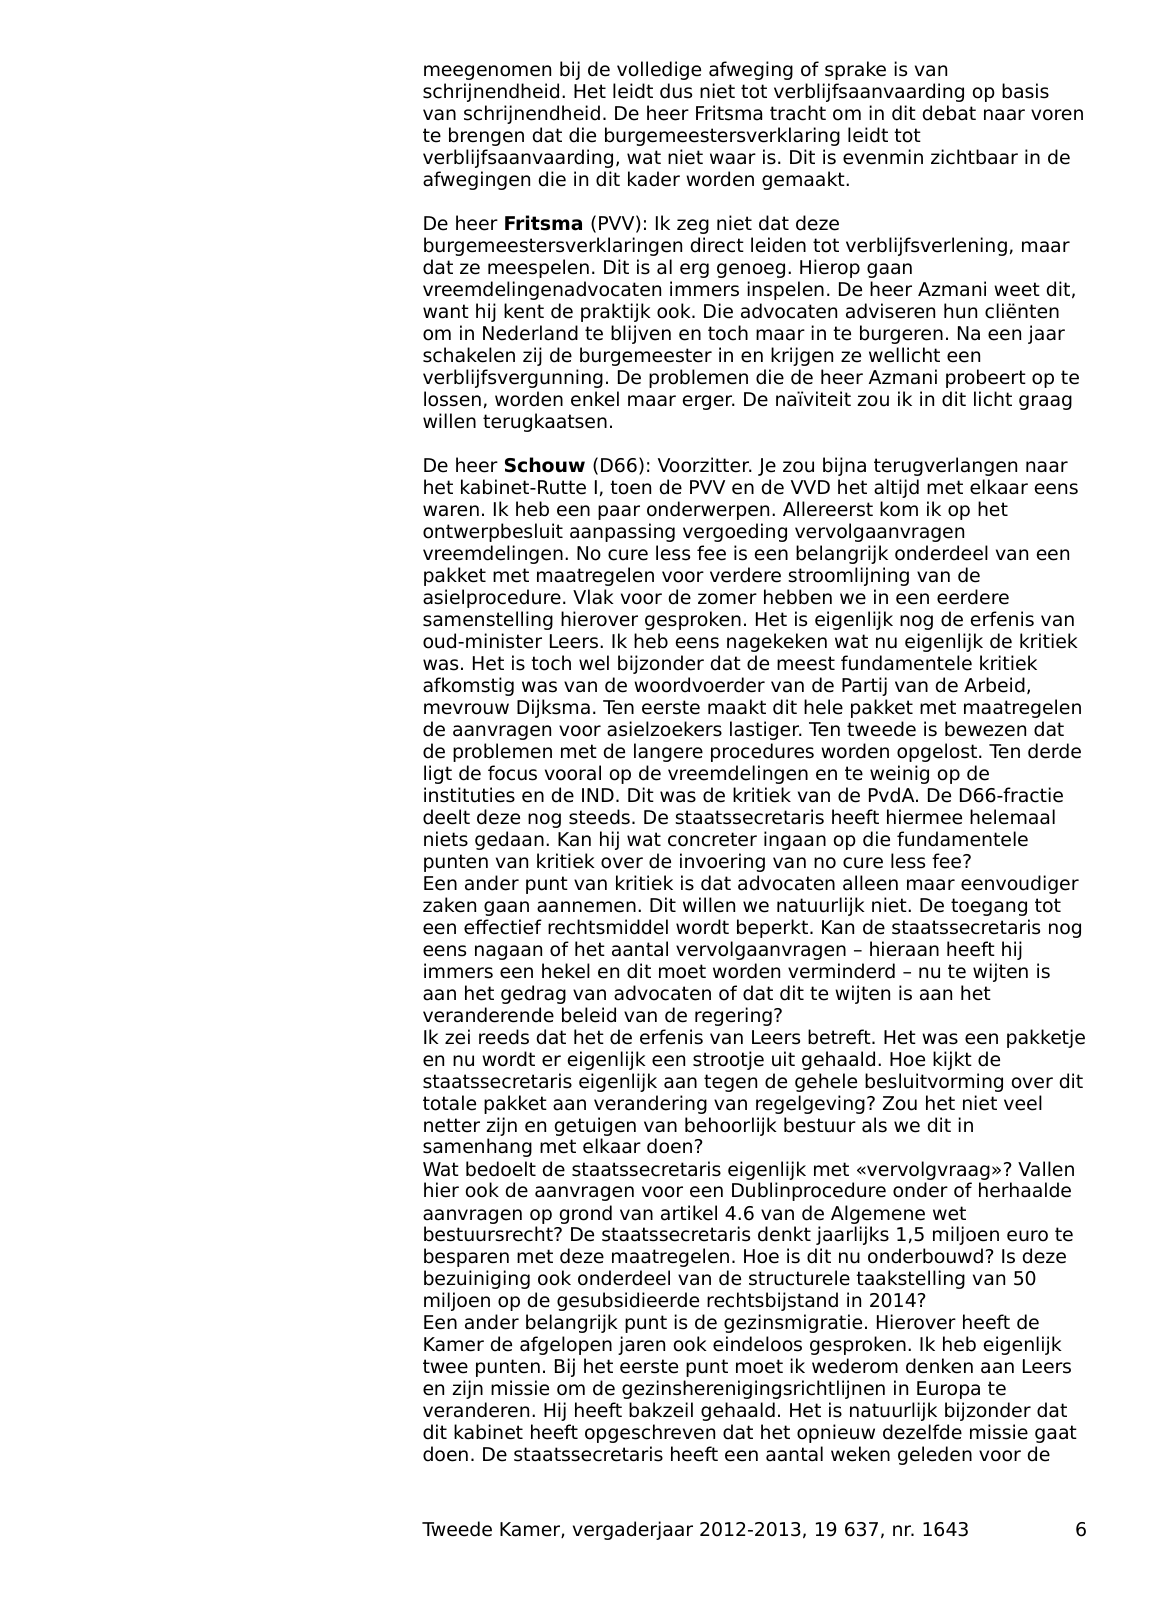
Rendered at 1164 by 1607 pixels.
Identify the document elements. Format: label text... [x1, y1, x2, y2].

text meegenomen bij de volledige afweging of sprake is van schrijnendheid. Het leidt dus niet tot verblijfsaanvaarding op basis van schrijnendheid. De heer Fritsma tracht om in dit debat naar voren te brengen dat die burgemeestersverklaring leidt tot verblijfsaanvaarding, wat niet waar is. Dit is evenmin zichtbaar in de afwegingen die in dit kader worden gemaakt. [422, 59, 1087, 191]
text De heer Fritsma (PVV): Ik zeg niet dat deze burgemeestersverklaringen direct leiden tot verblijfsverlening, maar dat ze meespelen. Dit is al erg genoeg. Hierop gaan vreemdelingenadvocaten immers inspelen. De heer Azmani weet dit, want hij kent de praktijk ook. Die advocaten adviseren hun cliënten om in Nederland te blijven en toch maar in te burgeren. Na een jaar schakelen zij de burgemeester in en krijgen ze wellicht een verblijfsvergunning. De problemen die de heer Azmani probeert op te lossen, worden enkel maar erger. De naïviteit zou ik in dit licht graag willen terugkaatsen. [422, 213, 1087, 433]
text Een ander belangrijk punt is de gezinsmigratie. Hierover heeft de Kamer de afgelopen jaren ook eindeloos gesproken. Ik heb eigenlijk twee punten. Bij het eerste punt moet ik wederom denken aan Leers en zijn missie om de gezinsherenigingsrichtlijnen in Europa te veranderen. Hij heeft bakzeil gehaald. Het is natuurlijk bijzonder dat dit kabinet heeft opgeschreven dat het opnieuw dezelfde missie gaat doen. De staatssecretaris heeft een aantal weken geleden voor de [422, 1312, 1087, 1466]
text Een ander punt van kritiek is dat advocaten alleen maar eenvoudiger zaken gaan aannemen. Dit willen we natuurlijk niet. De toegang tot een effectief rechtsmiddel wordt beperkt. Kan de staatssecretaris nog eens nagaan of het aantal vervolgaanvragen – hieraan heeft hij immers een hekel en dit moet worden verminderd – nu te wijten is aan het gedrag van advocaten of dat dit te wijten is aan het veranderende beleid van de regering? [422, 873, 1087, 1027]
text Wat bedoelt de staatssecretaris eigenlijk met «vervolgvraag»? Vallen hier ook de aanvragen voor een Dublinprocedure onder of herhaalde aanvragen op grond van artikel 4.6 van de Algemene wet bestuursrecht? De staatssecretaris denkt jaarlijks 1,5 miljoen euro te besparen met deze maatregelen. Hoe is dit nu onderbouwd? Is deze bezuiniging ook onderdeel van de structurele taakstelling van 50 miljoen op de gesubsidieerde rechtsbijstand in 2014? [422, 1158, 1087, 1312]
text De heer Schouw (D66): Voorzitter. Je zou bijna terugverlangen naar het kabinet-Rutte I, toen de PVV en de VVD het altijd met elkaar eens waren. Ik heb een paar onderwerpen. Allereerst kom ik op het ontwerpbesluit aanpassing vergoeding vervolgaanvragen vreemdelingen. No cure less fee is een belangrijk onderdeel van een pakket met maatregelen voor verdere stroomlijning van de asielprocedure. Vlak voor de zomer hebben we in een eerdere samenstelling hierover gesproken. Het is eigenlijk nog de erfenis van oud-minister Leers. Ik heb eens nagekeken wat nu eigenlijk de kritiek was. Het is toch wel bijzonder dat de meest fundamentele kritiek afkomstig was van de woordvoerder van de Partij van de Arbeid, mevrouw Dijksma. Ten eerste maakt dit hele pakket met maatregelen de aanvragen voor asielzoekers lastiger. Ten tweede is bewezen dat de problemen met de langere procedures worden opgelost. Ten derde ligt de focus vooral op de vreemdelingen en te weinig op de instituties en de IND. Dit was de kritiek van de PvdA. De D66-fractie deelt deze nog steeds. De staatssecretaris heeft hiermee helemaal niets gedaan. Kan hij wat concreter ingaan op die fundamentele punten van kritiek over de invoering van no cure less fee? [422, 455, 1087, 873]
text Ik zei reeds dat het de erfenis van Leers betreft. Het was een pakketje en nu wordt er eigenlijk een strootje uit gehaald. Hoe kijkt de staatssecretaris eigenlijk aan tegen de gehele besluitvorming over dit totale pakket aan verandering van regelgeving? Zou het niet veel netter zijn en getuigen van behoorlijk bestuur als we dit in samenhang met elkaar doen? [422, 1027, 1087, 1158]
